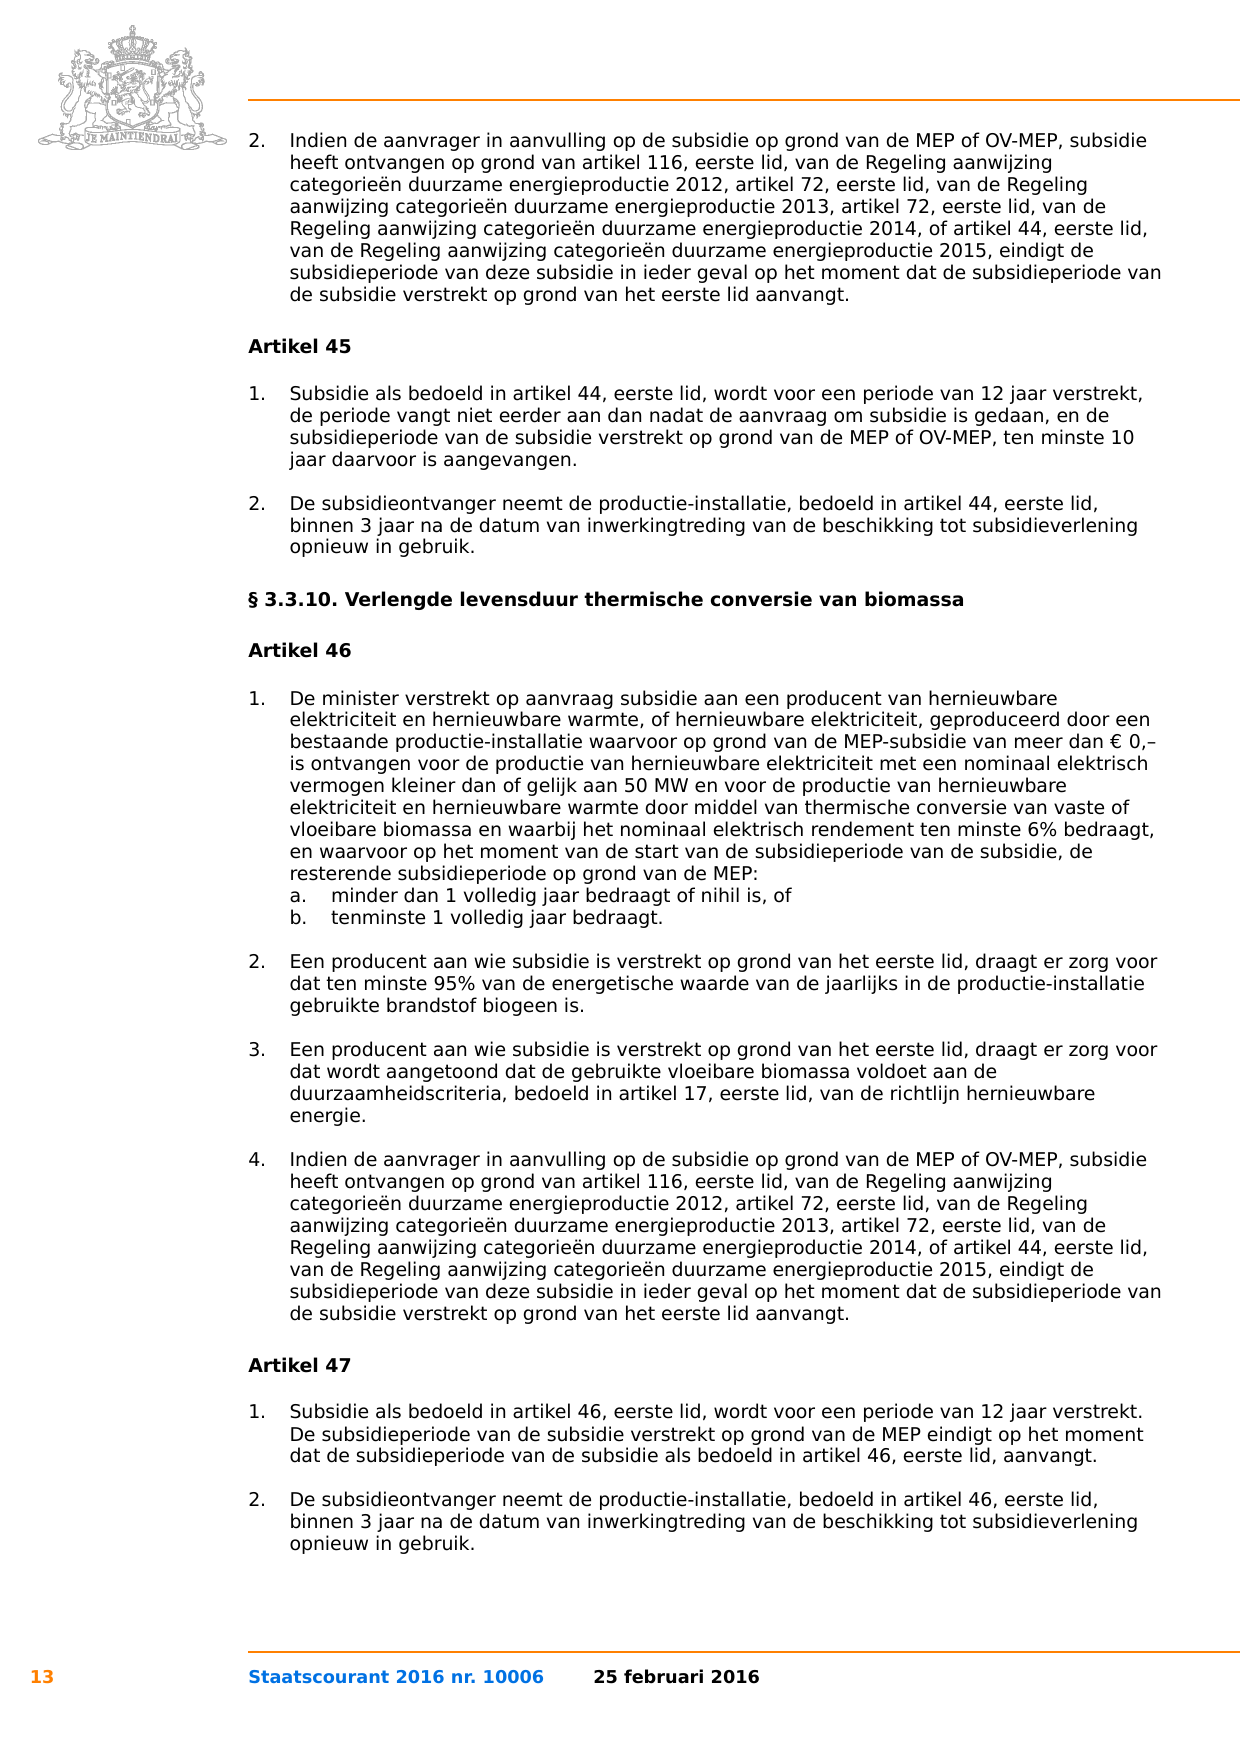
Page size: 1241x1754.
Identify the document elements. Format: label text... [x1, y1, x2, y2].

text 1. De minister verstrekt op aanvraag subsidie aan een producent van hernieuwbare elektriciteit en hernieuwbare warmte, of hernieuwbare elektriciteit, geproduceerd door een bestaande productie-installatie waarvoor op grond van de MEP-subsidie van meer dan € 0,– is ontvangen voor de productie van hernieuwbare elektriciteit met een nominaal elektrisch vermogen kleiner dan of gelijk aan 50 MW en voor de productie van hernieuwbare elektriciteit en hernieuwbare warmte door middel van thermische conversie van vaste of vloeibare biomassa en waarbij het nominaal elektrisch rendement ten minste 6% bedraagt, en waarvoor op het moment van de start van de subsidieperiode van de subsidie, de resterende subsidieperiode op grond van de MEP: [248, 687, 1163, 885]
text b. tenminste 1 volledig jaar bedraagt. [289, 907, 1163, 929]
subtitle Artikel 47 [248, 1354, 1163, 1376]
text 2. Een producent aan wie subsidie is verstrekt op grond van het eerste lid, draagt er zorg voor dat ten minste 95% van de energetische waarde van de jaarlijks in de productie-installatie gebruikte brandstof biogeen is. [248, 951, 1163, 1017]
text 2. De subsidieontvanger neemt de productie-installatie, bedoeld in artikel 46, eerste lid, binnen 3 jaar na de datum van inwerkingtreding van de beschikking tot subsidieverlening opnieuw in gebruik. [248, 1489, 1163, 1555]
text 2. De subsidieontvanger neemt de productie-installatie, bedoeld in artikel 44, eerste lid, binnen 3 jaar na de datum van inwerkingtreding van de beschikking tot subsidieverlening opnieuw in gebruik. [248, 492, 1163, 558]
text a. minder dan 1 volledig jaar bedraagt of nihil is, of [289, 885, 1163, 907]
text 4. Indien de aanvrager in aanvulling op de subsidie op grond van de MEP of OV-MEP, subsidie heeft ontvangen op grond van artikel 116, eerste lid, van de Regeling aanwijzing categorieën duurzame energieproductie 2012, artikel 72, eerste lid, van de Regeling aanwijzing categorieën duurzame energieproductie 2013, artikel 72, eerste lid, van de Regeling aanwijzing categorieën duurzame energieproductie 2014, of artikel 44, eerste lid, van de Regeling aanwijzing categorieën duurzame energieproductie 2015, eindigt de subsidieperiode van deze subsidie in ieder geval op het moment dat de subsidieperiode van de subsidie verstrekt op grond van het eerste lid aanvangt. [248, 1149, 1163, 1324]
text 1. Subsidie als bedoeld in artikel 44, eerste lid, wordt voor een periode van 12 jaar verstrekt, de periode vangt niet eerder aan dan nadat de aanvraag om subsidie is gedaan, en de subsidieperiode van de subsidie verstrekt op grond van de MEP of OV-MEP, ten minste 10 jaar daarvoor is aangevangen. [248, 383, 1163, 471]
text 1. Subsidie als bedoeld in artikel 46, eerste lid, wordt voor een periode van 12 jaar verstrekt. De subsidieperiode van de subsidie verstrekt op grond van de MEP eindigt op het moment dat de subsidieperiode van de subsidie als bedoeld in artikel 46, eerste lid, aanvangt. [248, 1401, 1163, 1467]
text 3. Een producent aan wie subsidie is verstrekt op grond van het eerste lid, draagt er zorg voor dat wordt aangetoond dat de gebruikte vloeibare biomassa voldoet aan de duurzaamheidscriteria, bedoeld in artikel 17, eerste lid, van de richtlijn hernieuwbare energie. [248, 1039, 1163, 1127]
subtitle Artikel 45 [248, 336, 1163, 358]
picture [38, 25, 227, 150]
text 2. Indien de aanvrager in aanvulling op de subsidie op grond van de MEP of OV-MEP, subsidie heeft ontvangen op grond van artikel 116, eerste lid, van de Regeling aanwijzing categorieën duurzame energieproductie 2012, artikel 72, eerste lid, van de Regeling aanwijzing categorieën duurzame energieproductie 2013, artikel 72, eerste lid, van de Regeling aanwijzing categorieën duurzame energieproductie 2014, of artikel 44, eerste lid, van de Regeling aanwijzing categorieën duurzame energieproductie 2015, eindigt de subsidieperiode van deze subsidie in ieder geval op het moment dat de subsidieperiode van de subsidie verstrekt op grond van het eerste lid aanvangt. [248, 130, 1163, 306]
subtitle § 3.3.10. Verlengde levensduur thermische conversie van biomassa [248, 588, 1163, 610]
subtitle Artikel 46 [248, 640, 1163, 662]
